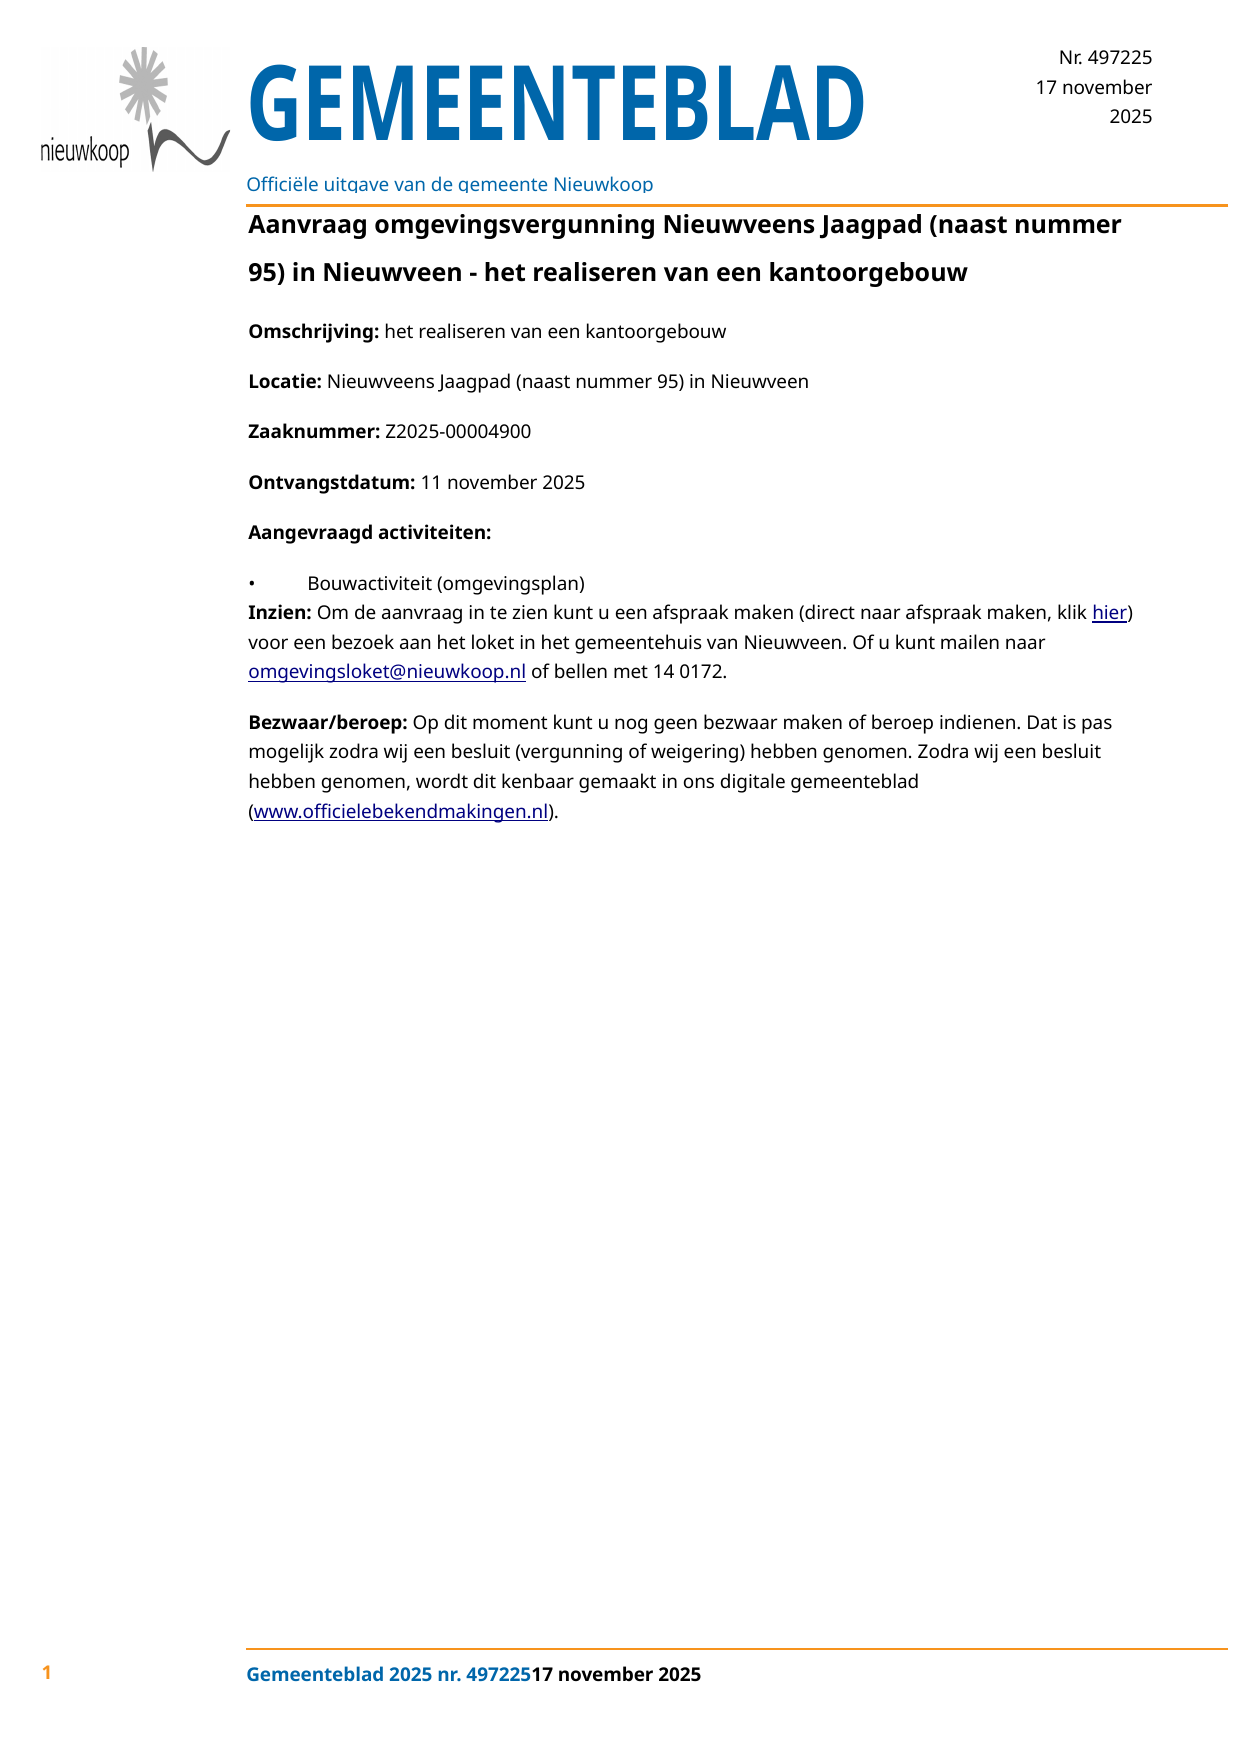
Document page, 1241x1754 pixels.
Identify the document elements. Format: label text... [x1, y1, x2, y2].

text Omschrijving: het realiseren van een kantoorgebouw [248, 318, 1152, 344]
list Bouwactiviteit (omgevingsplan) [248, 570, 1152, 596]
text Locatie: Nieuwveens Jaagpad (naast nummer 95) in Nieuwveen [248, 368, 1152, 394]
text Inzien: Om de aanvraag in te zien kunt u een afspraak maken (direct naar afspraak maken, klik hier) voor een bezoek aan het loket in het gemeentehuis van Nieuwveen. Of u kunt mailen naar omgevingsloket@nieuwkoop.nl of bellen met 14 0172. [248, 599, 1152, 684]
text Aangevraagd activiteiten: [248, 519, 1152, 545]
picture [41, 47, 231, 172]
text Zaaknummer: Z2025-00004900 [248, 419, 1152, 444]
text Bezwaar/beroep: Op dit moment kunt u nog geen bezwaar maken of beroep indienen. Dat is pas mogelijk zodra wij een besluit (vergunning of weigering) hebben genomen. Zodra wij een besluit hebben genomen, wordt dit kenbaar gemaakt in ons digitale gemeenteblad (www.officielebekendmakingen.nl). [248, 709, 1152, 824]
text Aanvraag omgevingsvergunning Nieuwveens Jaagpad (naast nummer 95) in Nieuwveen - het realiseren van een kantoorgebouw [248, 207, 1152, 288]
text Ontvangstdatum: 11 november 2025 [248, 469, 1152, 495]
